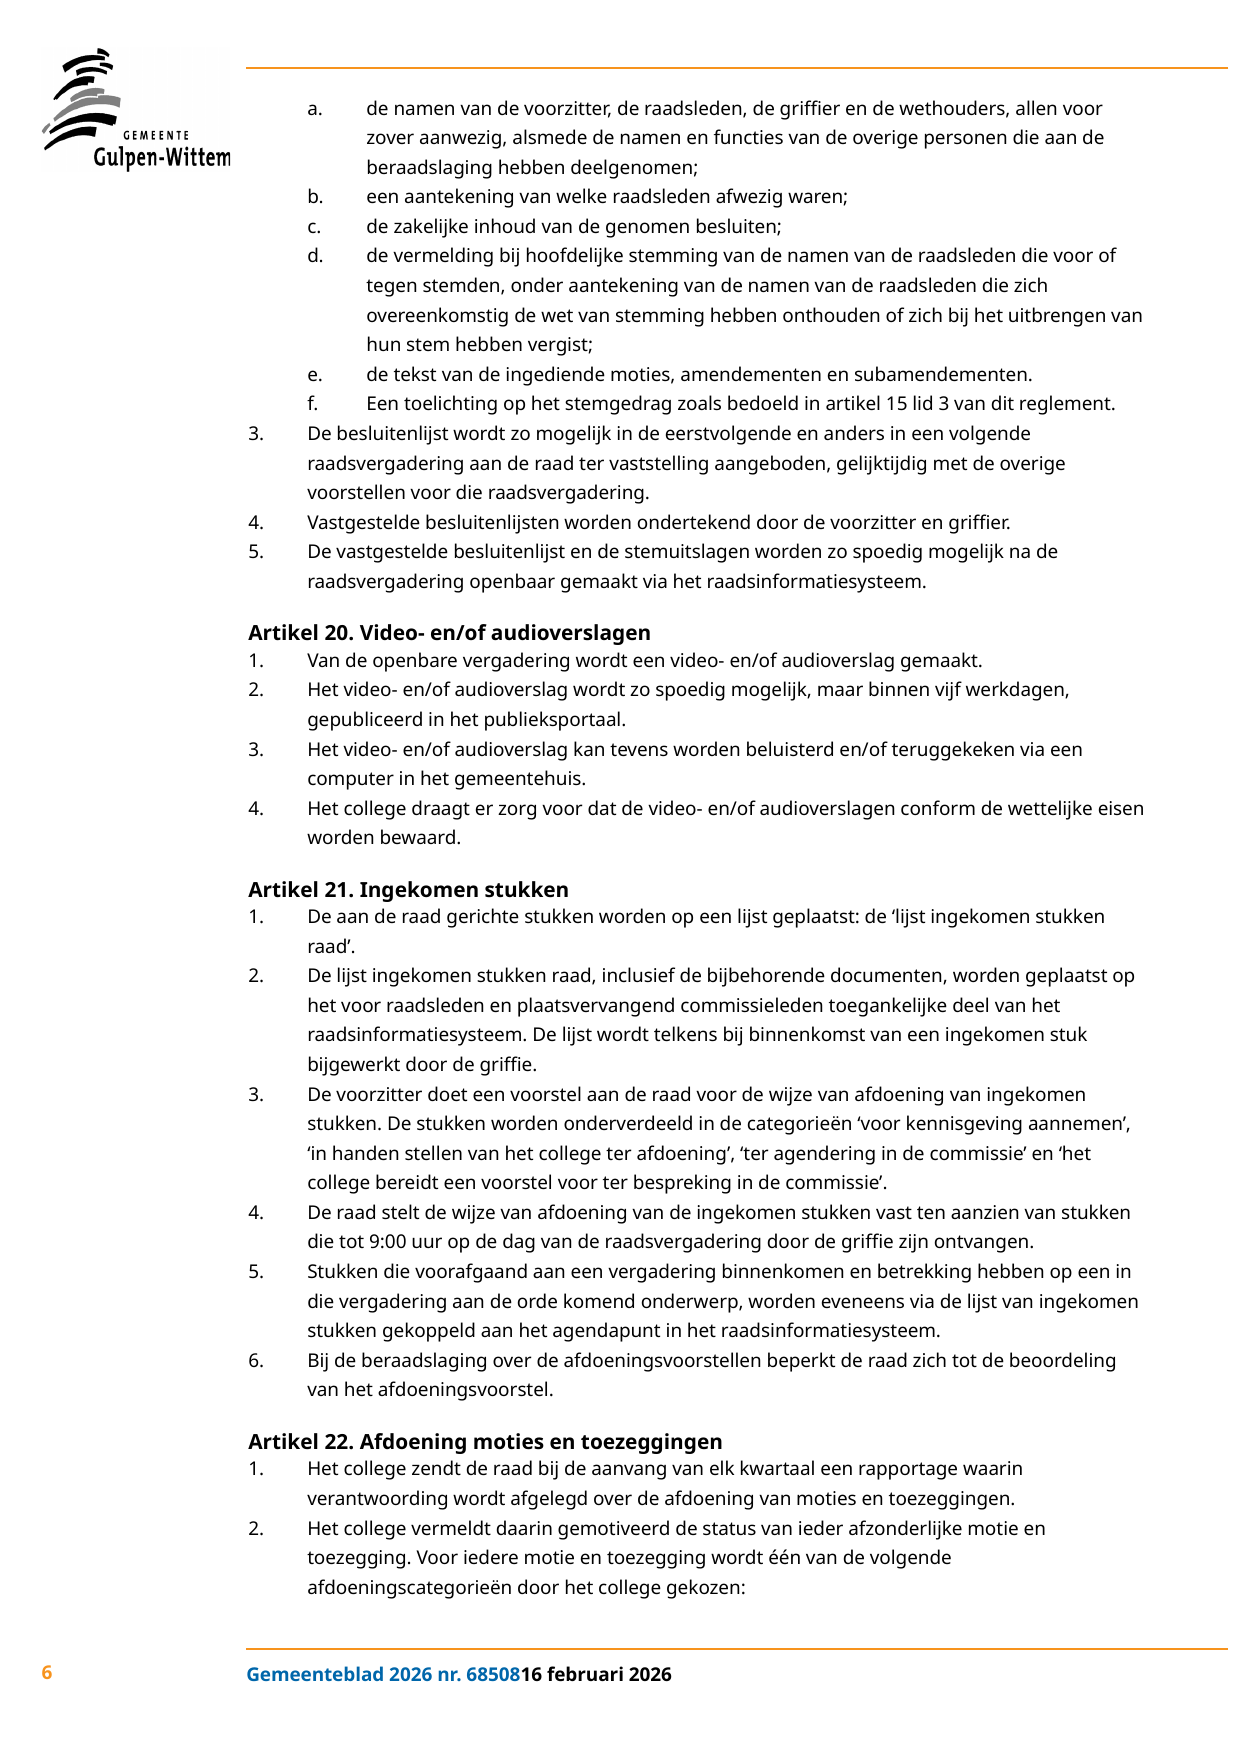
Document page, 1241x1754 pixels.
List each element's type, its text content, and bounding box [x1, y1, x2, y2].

list De aan de raad gerichte stukken worden op een lijst geplaatst: de ‘lijst ingekomen stukken raad’. [248, 903, 1152, 959]
text Artikel 21. Ingekomen stukken [248, 875, 1152, 903]
list Stukken die voorafgaand aan een vergadering binnenkomen en betrekking hebben op een in die vergadering aan de orde komend onderwerp, worden eveneens via de lijst van ingekomen stukken gekoppeld aan het agendapunt in het raadsinformatiesysteem. [248, 1258, 1152, 1343]
list de vermelding bij hoofdelijke stemming van de namen van de raadsleden die voor of tegen stemden, onder aantekening van de namen van de raadsleden die zich overeenkomstig de wet van stemming hebben onthouden of zich bij het uitbrengen van hun stem hebben vergist; [307, 243, 1152, 357]
list Het college zendt de raad bij de aanvang van elk kwartaal een rapportage waarin verantwoording wordt afgelegd over de afdoening van moties en toezeggingen. [248, 1456, 1152, 1511]
list de tekst van de ingediende moties, amendementen en subamendementen. [307, 361, 1152, 387]
text Artikel 22. Afdoening moties en toezeggingen [248, 1427, 1152, 1456]
list De voorzitter doet een voorstel aan de raad voor de wijze van afdoening van ingekomen stukken. De stukken worden onderverdeeld in de categorieën ‘voor kennisgeving aannemen’, ‘in handen stellen van het college ter afdoening’, ‘ter agendering in de commissie’ en ‘het college bereidt een voorstel voor ter bespreking in de commissie’. [248, 1081, 1152, 1195]
list Het video- en/of audioverslag wordt zo spoedig mogelijk, maar binnen vijf werkdagen, gepubliceerd in het publieksportaal. [248, 677, 1152, 732]
list Het college vermeldt daarin gemotiveerd de status van ieder afzonderlijke motie en toezegging. Voor iedere motie en toezegging wordt één van de volgende afdoeningscategorieën door het college gekozen: [248, 1515, 1152, 1599]
list De raad stelt de wijze van afdoening van de ingekomen stukken vast ten aanzien van stukken die tot 9:00 uur op de dag van de raadsvergadering door de griffie zijn ontvangen. [248, 1199, 1152, 1254]
list De lijst ingekomen stukken raad, inclusief de bijbehorende documenten, worden geplaatst op het voor raadsleden en plaatsvervangend commissieleden toegankelijke deel van het raadsinformatiesysteem. De lijst wordt telkens bij binnenkomst van een ingekomen stuk bijgewerkt door de griffie. [248, 962, 1152, 1077]
list De besluitenlijst wordt zo mogelijk in de eerstvolgende en anders in een volgende raadsvergadering aan de raad ter vaststelling aangeboden, gelijktijdig met de overige voorstellen voor die raadsvergadering. [248, 420, 1152, 505]
list Een toelichting op het stemgedrag zoals bedoeld in artikel 15 lid 3 van dit reglement. [307, 391, 1152, 416]
list de namen van de voorzitter, de raadsleden, de griffier en de wethouders, allen voor zover aanwezig, alsmede de namen en functies van de overige personen die aan de beraadslaging hebben deelgenomen; [307, 95, 1152, 180]
picture [41, 47, 231, 172]
list Vastgestelde besluitenlijsten worden ondertekend door de voorzitter en griffier. [248, 509, 1152, 535]
list Het college draagt er zorg voor dat de video- en/of audioverslagen conform de wettelijke eisen worden bewaard. [248, 795, 1152, 850]
list Van de openbare vergadering wordt een video- en/of audioverslag gemaakt. [248, 647, 1152, 673]
list De vastgestelde besluitenlijst en de stemuitslagen worden zo spoedig mogelijk na de raadsvergadering openbaar gemaakt via het raadsinformatiesysteem. [248, 538, 1152, 594]
list de zakelijke inhoud van de genomen besluiten; [307, 213, 1152, 239]
list Bij de beraadslaging over de afdoeningsvoorstellen beperkt de raad zich tot de beoordeling van het afdoeningsvoorstel. [248, 1347, 1152, 1402]
list een aantekening van welke raadsleden afwezig waren; [307, 183, 1152, 209]
list Het video- en/of audioverslag kan tevens worden beluisterd en/of teruggekeken via een computer in het gemeentehuis. [248, 736, 1152, 791]
text Artikel 20. Video- en/of audioverslagen [248, 618, 1152, 647]
